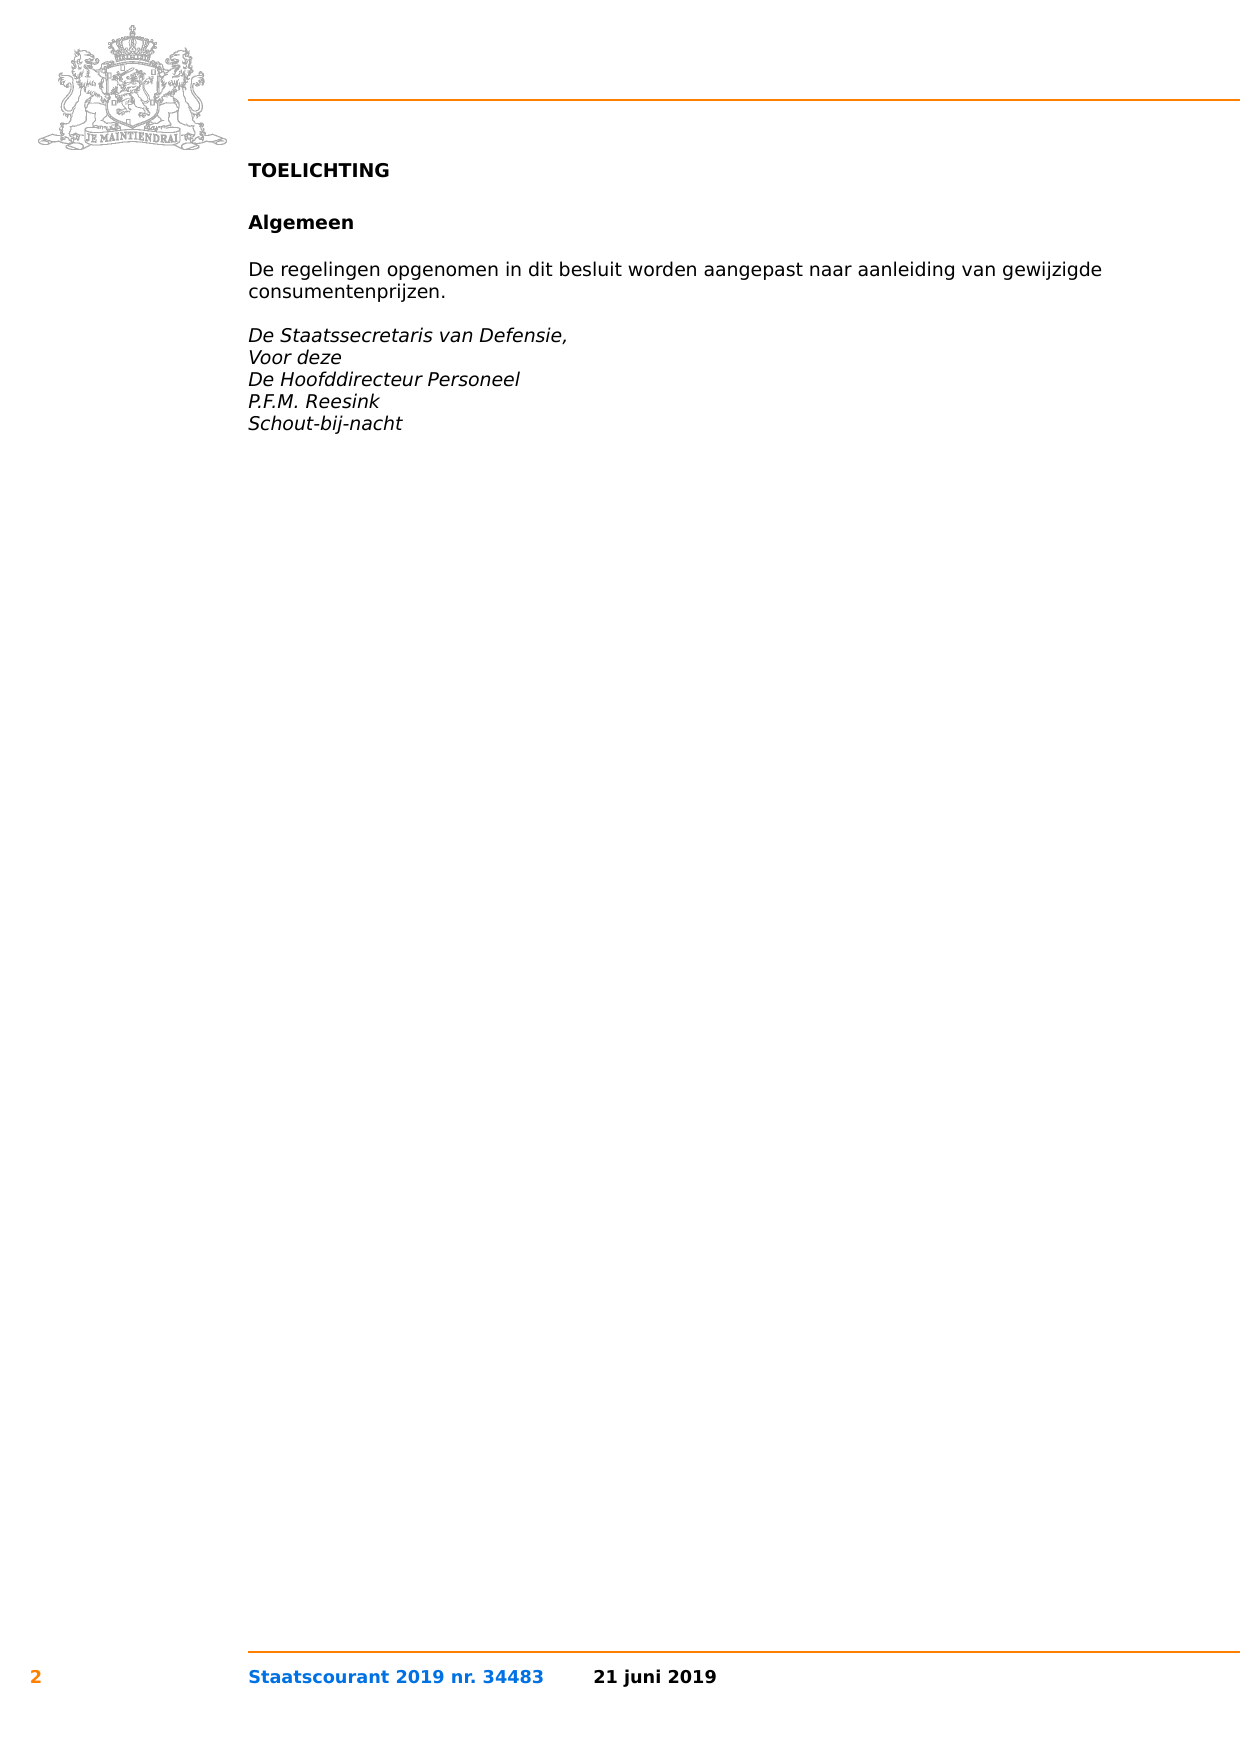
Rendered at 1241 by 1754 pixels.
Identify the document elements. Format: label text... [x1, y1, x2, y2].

subtitle Algemeen [248, 212, 1163, 234]
subtitle TOELICHTING [248, 160, 1163, 182]
text De Staatssecretaris van Defensie, Voor deze De Hoofddirecteur Personeel P.F.M. Reesink Schout-bij-nacht [248, 325, 1163, 434]
picture [38, 25, 227, 150]
text De regelingen opgenomen in dit besluit worden aangepast naar aanleiding van gewijzigde consumentenprijzen. [248, 259, 1163, 303]
